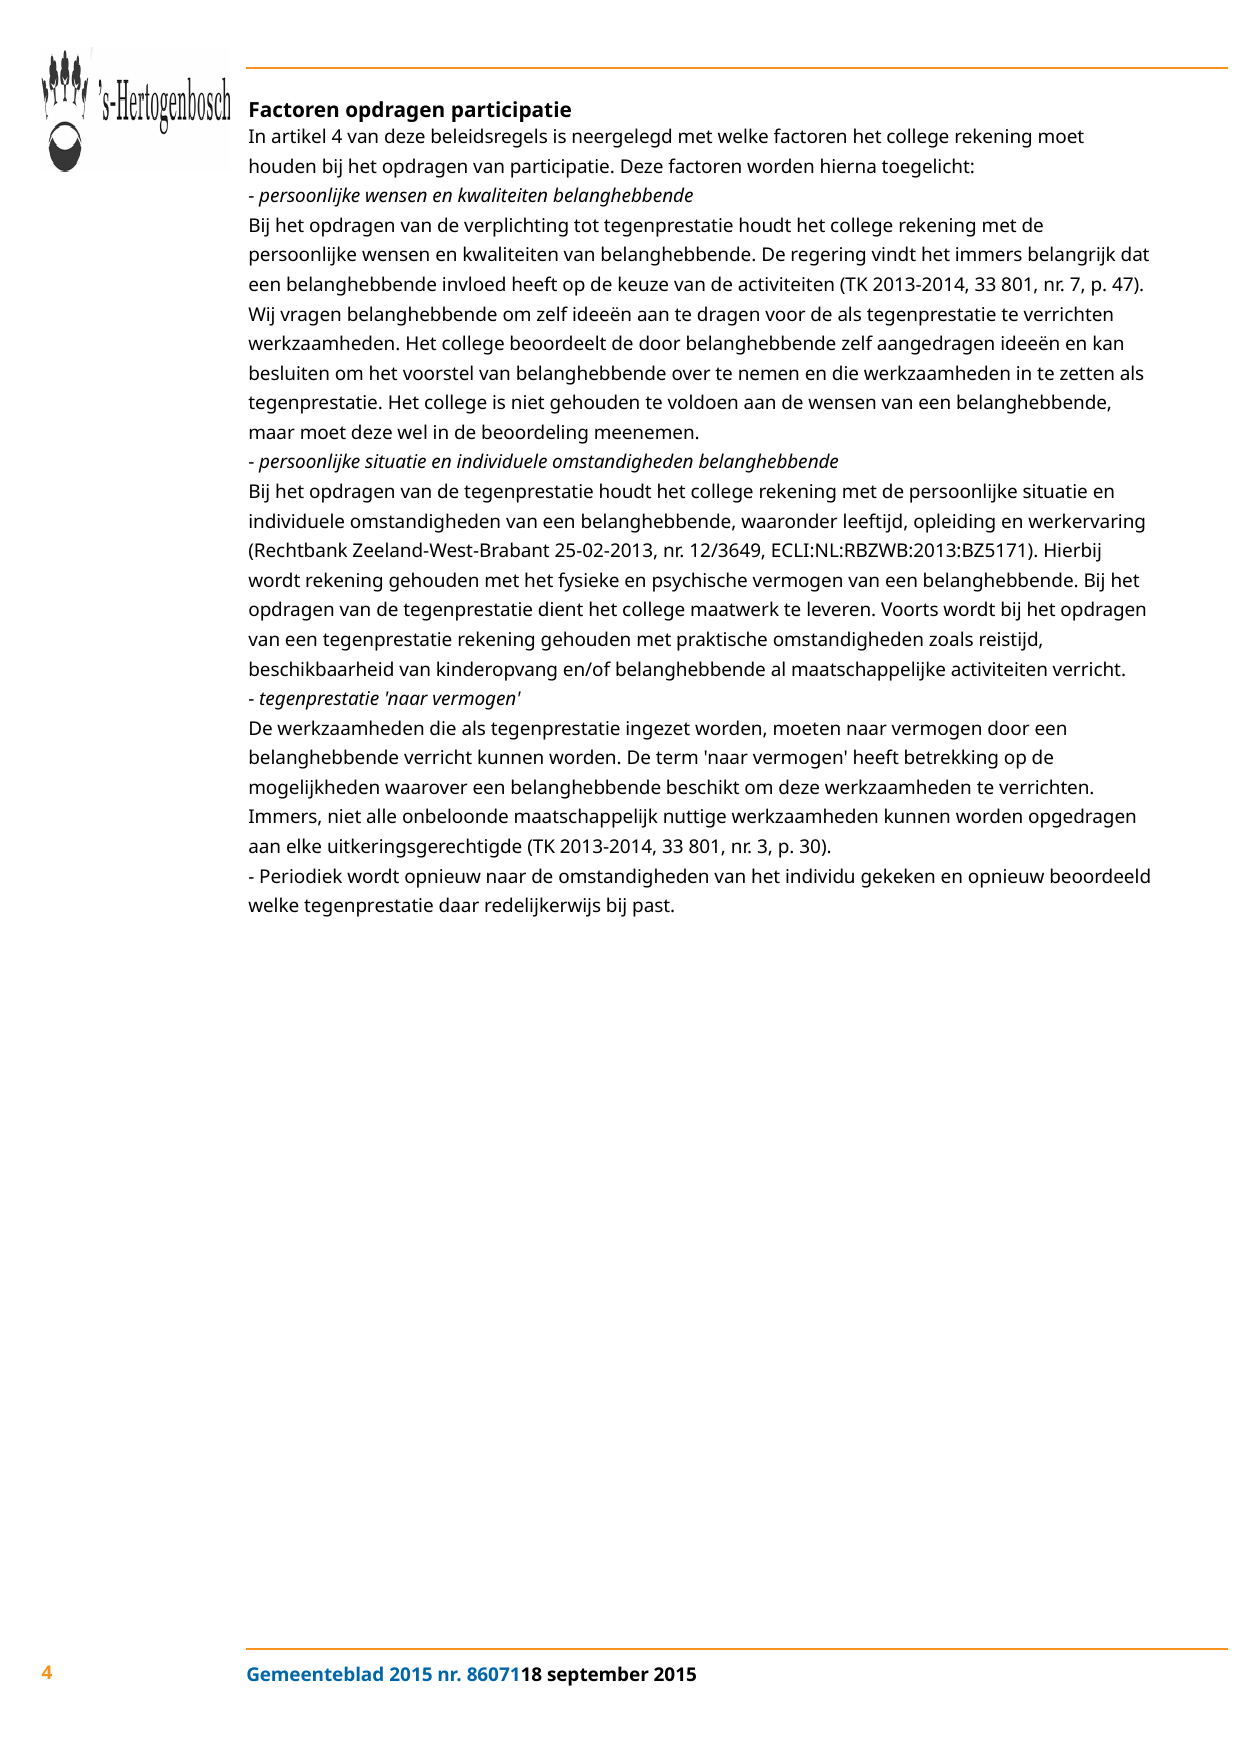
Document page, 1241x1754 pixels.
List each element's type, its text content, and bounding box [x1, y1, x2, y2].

text Bij het opdragen van de tegenprestatie houdt het college rekening met de persoonlijke situatie en individuele omstandigheden van een belanghebbende, waaronder leeftijd, opleiding en werkervaring (Rechtbank Zeeland-West-Brabant 25-02-2013, nr. 12/3649, ECLI:NL:RBZWB:2013:BZ5171). Hierbij wordt rekening gehouden met het fysieke en psychische vermogen van een belanghebbende. Bij het opdragen van de tegenprestatie dient het college maatwerk te leveren. Voorts wordt bij het opdragen van een tegenprestatie rekening gehouden met praktische omstandigheden zoals reistijd, beschikbaarheid van kinderopvang en/of belanghebbende al maatschappelijke activiteiten verricht. [248, 478, 1152, 681]
text - Periodiek wordt opnieuw naar de omstandigheden van het individu gekeken en opnieuw beoordeeld welke tegenprestatie daar redelijkerwijs bij past. [248, 863, 1152, 918]
text In artikel 4 van deze beleidsregels is neergelegd met welke factoren het college rekening moet houden bij het opdragen van participatie. Deze factoren worden hierna toegelicht: [248, 123, 1152, 178]
text Bij het opdragen van de verplichting tot tegenprestatie houdt het college rekening met de persoonlijke wensen en kwaliteiten van belanghebbende. De regering vindt het immers belangrijk dat een belanghebbende invloed heeft op de keuze van de activiteiten (TK 2013-2014, 33 801, nr. 7, p. 47). Wij vragen belanghebbende om zelf ideeën aan te dragen voor de als tegenprestatie te verrichten werkzaamheden. Het college beoordeelt de door belanghebbende zelf aangedragen ideeën en kan besluiten om het voorstel van belanghebbende over te nemen en die werkzaamheden in te zetten als tegenprestatie. Het college is niet gehouden te voldoen aan de wensen van een belanghebbende, maar moet deze wel in de beoordeling meenemen. [248, 212, 1152, 445]
picture [41, 47, 231, 172]
text De werkzaamheden die als tegenprestatie ingezet worden, moeten naar vermogen door een belanghebbende verricht kunnen worden. De term 'naar vermogen' heeft betrekking op de mogelijkheden waarover een belanghebbende beschikt om deze werkzaamheden te verrichten. Immers, niet alle onbeloonde maatschappelijk nuttige werkzaamheden kunnen worden opgedragen aan elke uitkeringsgerechtigde (TK 2013-2014, 33 801, nr. 3, p. 30). [248, 715, 1152, 859]
text - tegenprestatie 'naar vermogen' [248, 685, 1152, 711]
text - persoonlijke wensen en kwaliteiten belanghebbende [248, 182, 1152, 208]
text - persoonlijke situatie en individuele omstandigheden belanghebbende [248, 449, 1152, 474]
text Factoren opdragen participatie [248, 95, 1152, 123]
